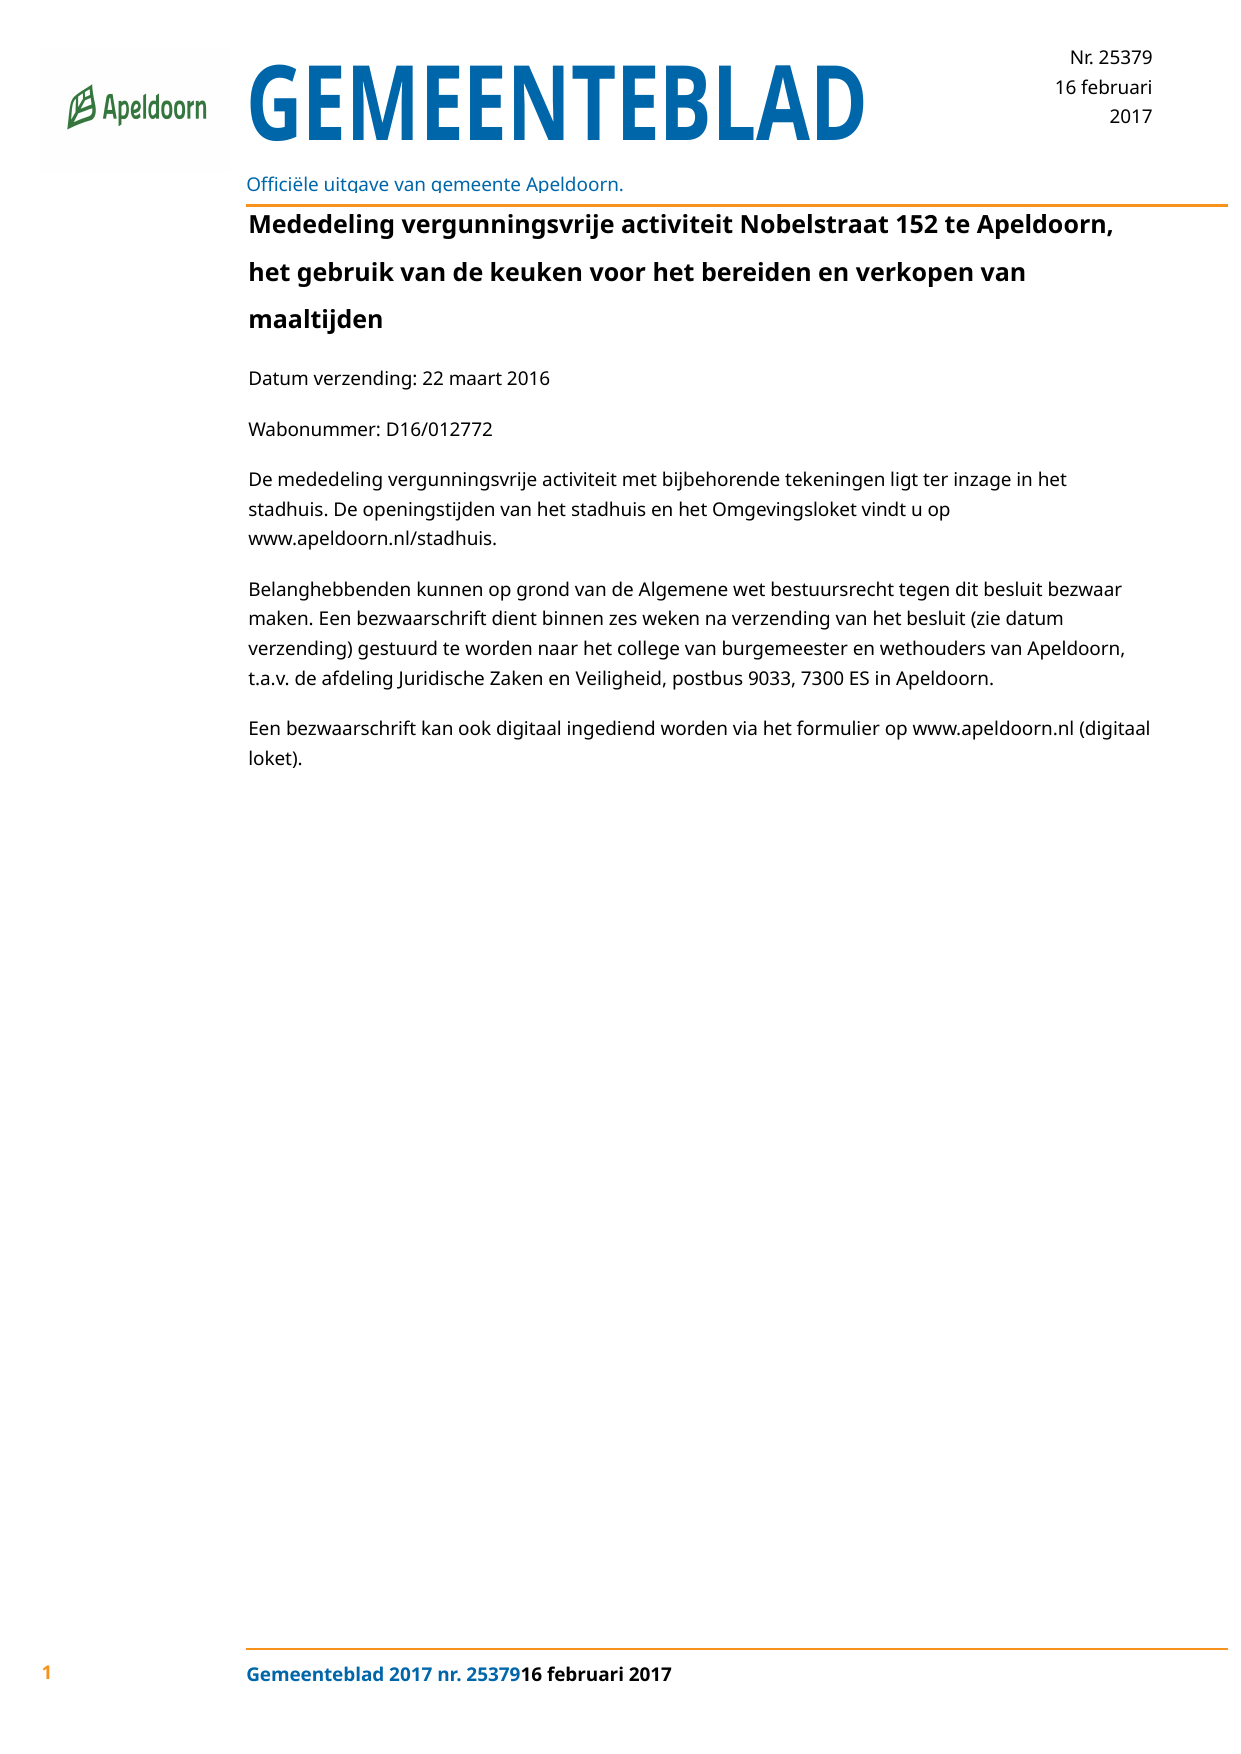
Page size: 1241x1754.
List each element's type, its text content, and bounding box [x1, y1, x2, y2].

text Datum verzending: 22 maart 2016 [248, 366, 1152, 391]
text Een bezwaarschrift kan ook digitaal ingediend worden via het formulier op www.apeldoorn.nl (digitaal loket). [248, 715, 1152, 770]
text Belanghebbenden kunnen op grond van de Algemene wet bestuursrecht tegen dit besluit bezwaar maken. Een bezwaarschrift dient binnen zes weken na verzending van het besluit (zie datum verzending) gestuurd te worden naar het college van burgemeester en wethouders van Apeldoorn, t.a.v. de afdeling Juridische Zaken en Veiligheid, postbus 9033, 7300 ES in Apeldoorn. [248, 576, 1152, 690]
text Wabonummer: D16/012772 [248, 416, 1152, 442]
text De mededeling vergunningsvrije activiteit met bijbehorende tekeningen ligt ter inzage in het stadhuis. De openingstijden van het stadhuis en het Omgevingsloket vindt u op www.apeldoorn.nl/stadhuis. [248, 466, 1152, 551]
text Mededeling vergunningsvrije activiteit Nobelstraat 152 te Apeldoorn, het gebruik van de keuken voor het bereiden en verkopen van maaltijden [248, 207, 1152, 336]
picture [41, 47, 231, 172]
